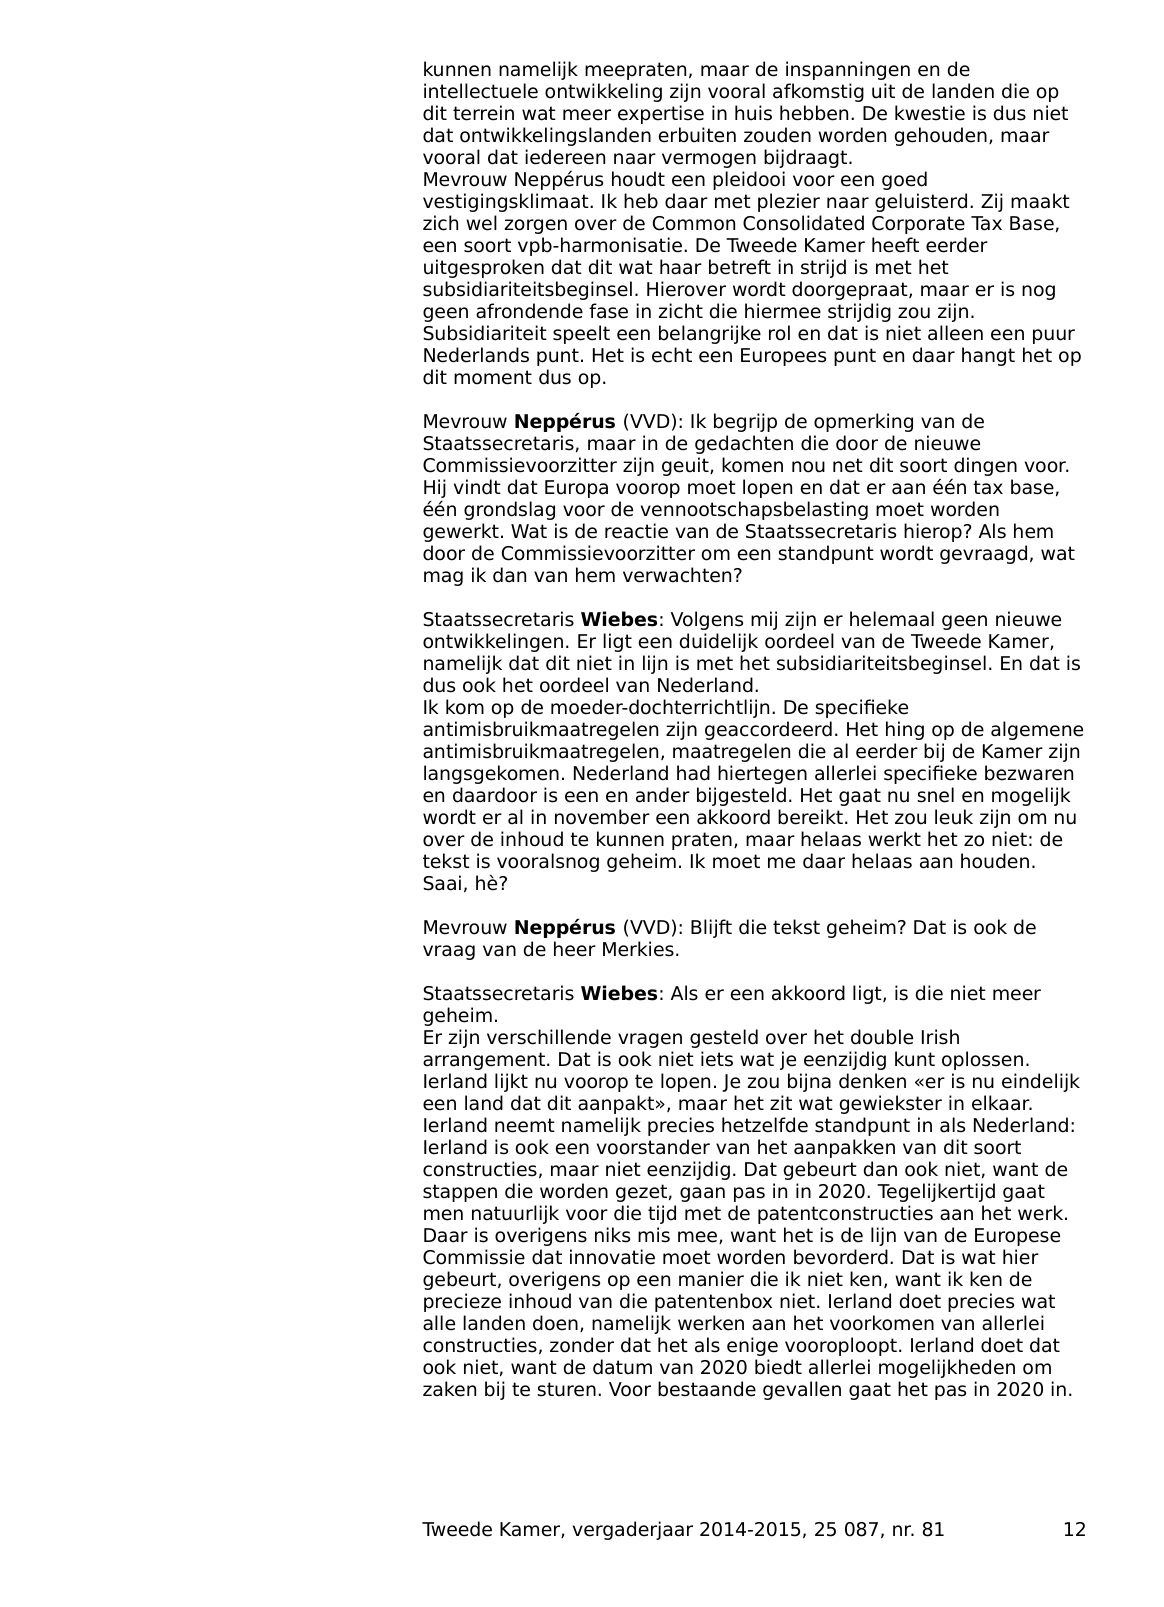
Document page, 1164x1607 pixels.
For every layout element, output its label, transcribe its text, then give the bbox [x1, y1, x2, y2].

text Ik kom op de moeder-dochterrichtlijn. De specifieke antimisbruikmaatregelen zijn geaccordeerd. Het hing op de algemene antimisbruikmaatregelen, maatregelen die al eerder bij de Kamer zijn langsgekomen. Nederland had hiertegen allerlei specifieke bezwaren en daardoor is een en ander bijgesteld. Het gaat nu snel en mogelijk wordt er al in november een akkoord bereikt. Het zou leuk zijn om nu over de inhoud te kunnen praten, maar helaas werkt het zo niet: de tekst is vooralsnog geheim. Ik moet me daar helaas aan houden. Saai, hè? [422, 697, 1087, 895]
text Er zijn verschillende vragen gesteld over het double Irish arrangement. Dat is ook niet iets wat je eenzijdig kunt oplossen. Ierland lijkt nu voorop te lopen. Je zou bijna denken «er is nu eindelijk een land dat dit aanpakt», maar het zit wat gewiekster in elkaar. Ierland neemt namelijk precies hetzelfde standpunt in als Nederland: Ierland is ook een voorstander van het aanpakken van dit soort constructies, maar niet eenzijdig. Dat gebeurt dan ook niet, want de stappen die worden gezet, gaan pas in in 2020. Tegelijkertijd gaat men natuurlijk voor die tijd met de patentconstructies aan het werk. Daar is overigens niks mis mee, want het is de lijn van de Europese Commissie dat innovatie moet worden bevorderd. Dat is wat hier gebeurt, overigens op een manier die ik niet ken, want ik ken de precieze inhoud van die patentenbox niet. Ierland doet precies wat alle landen doen, namelijk werken aan het voorkomen van allerlei constructies, zonder dat het als enige vooroploopt. Ierland doet dat ook niet, want de datum van 2020 biedt allerlei mogelijkheden om zaken bij te sturen. Voor bestaande gevallen gaat het pas in 2020 in. [422, 1027, 1087, 1401]
text Staatssecretaris Wiebes: Als er een akkoord ligt, is die niet meer geheim. [422, 983, 1087, 1027]
text kunnen namelijk meepraten, maar de inspanningen en de intellectuele ontwikkeling zijn vooral afkomstig uit de landen die op dit terrein wat meer expertise in huis hebben. De kwestie is dus niet dat ontwikkelingslanden erbuiten zouden worden gehouden, maar vooral dat iedereen naar vermogen bijdraagt. [422, 59, 1087, 169]
text Staatssecretaris Wiebes: Volgens mij zijn er helemaal geen nieuwe ontwikkelingen. Er ligt een duidelijk oordeel van de Tweede Kamer, namelijk dat dit niet in lijn is met het subsidiariteitsbeginsel. En dat is dus ook het oordeel van Nederland. [422, 609, 1087, 697]
text Mevrouw Neppérus (VVD): Ik begrijp de opmerking van de Staatssecretaris, maar in de gedachten die door de nieuwe Commissievoorzitter zijn geuit, komen nou net dit soort dingen voor. Hij vindt dat Europa voorop moet lopen en dat er aan één tax base, één grondslag voor de vennootschapsbelasting moet worden gewerkt. Wat is de reactie van de Staatssecretaris hierop? Als hem door de Commissievoorzitter om een standpunt wordt gevraagd, wat mag ik dan van hem verwachten? [422, 411, 1087, 587]
text Mevrouw Neppérus houdt een pleidooi voor een goed vestigingsklimaat. Ik heb daar met plezier naar geluisterd. Zij maakt zich wel zorgen over de Common Consolidated Corporate Tax Base, een soort vpb-harmonisatie. De Tweede Kamer heeft eerder uitgesproken dat dit wat haar betreft in strijd is met het subsidiariteitsbeginsel. Hierover wordt doorgepraat, maar er is nog geen afrondende fase in zicht die hiermee strijdig zou zijn. Subsidiariteit speelt een belangrijke rol en dat is niet alleen een puur Nederlands punt. Het is echt een Europees punt en daar hangt het op dit moment dus op. [422, 169, 1087, 389]
text Mevrouw Neppérus (VVD): Blijft die tekst geheim? Dat is ook de vraag van de heer Merkies. [422, 917, 1087, 961]
